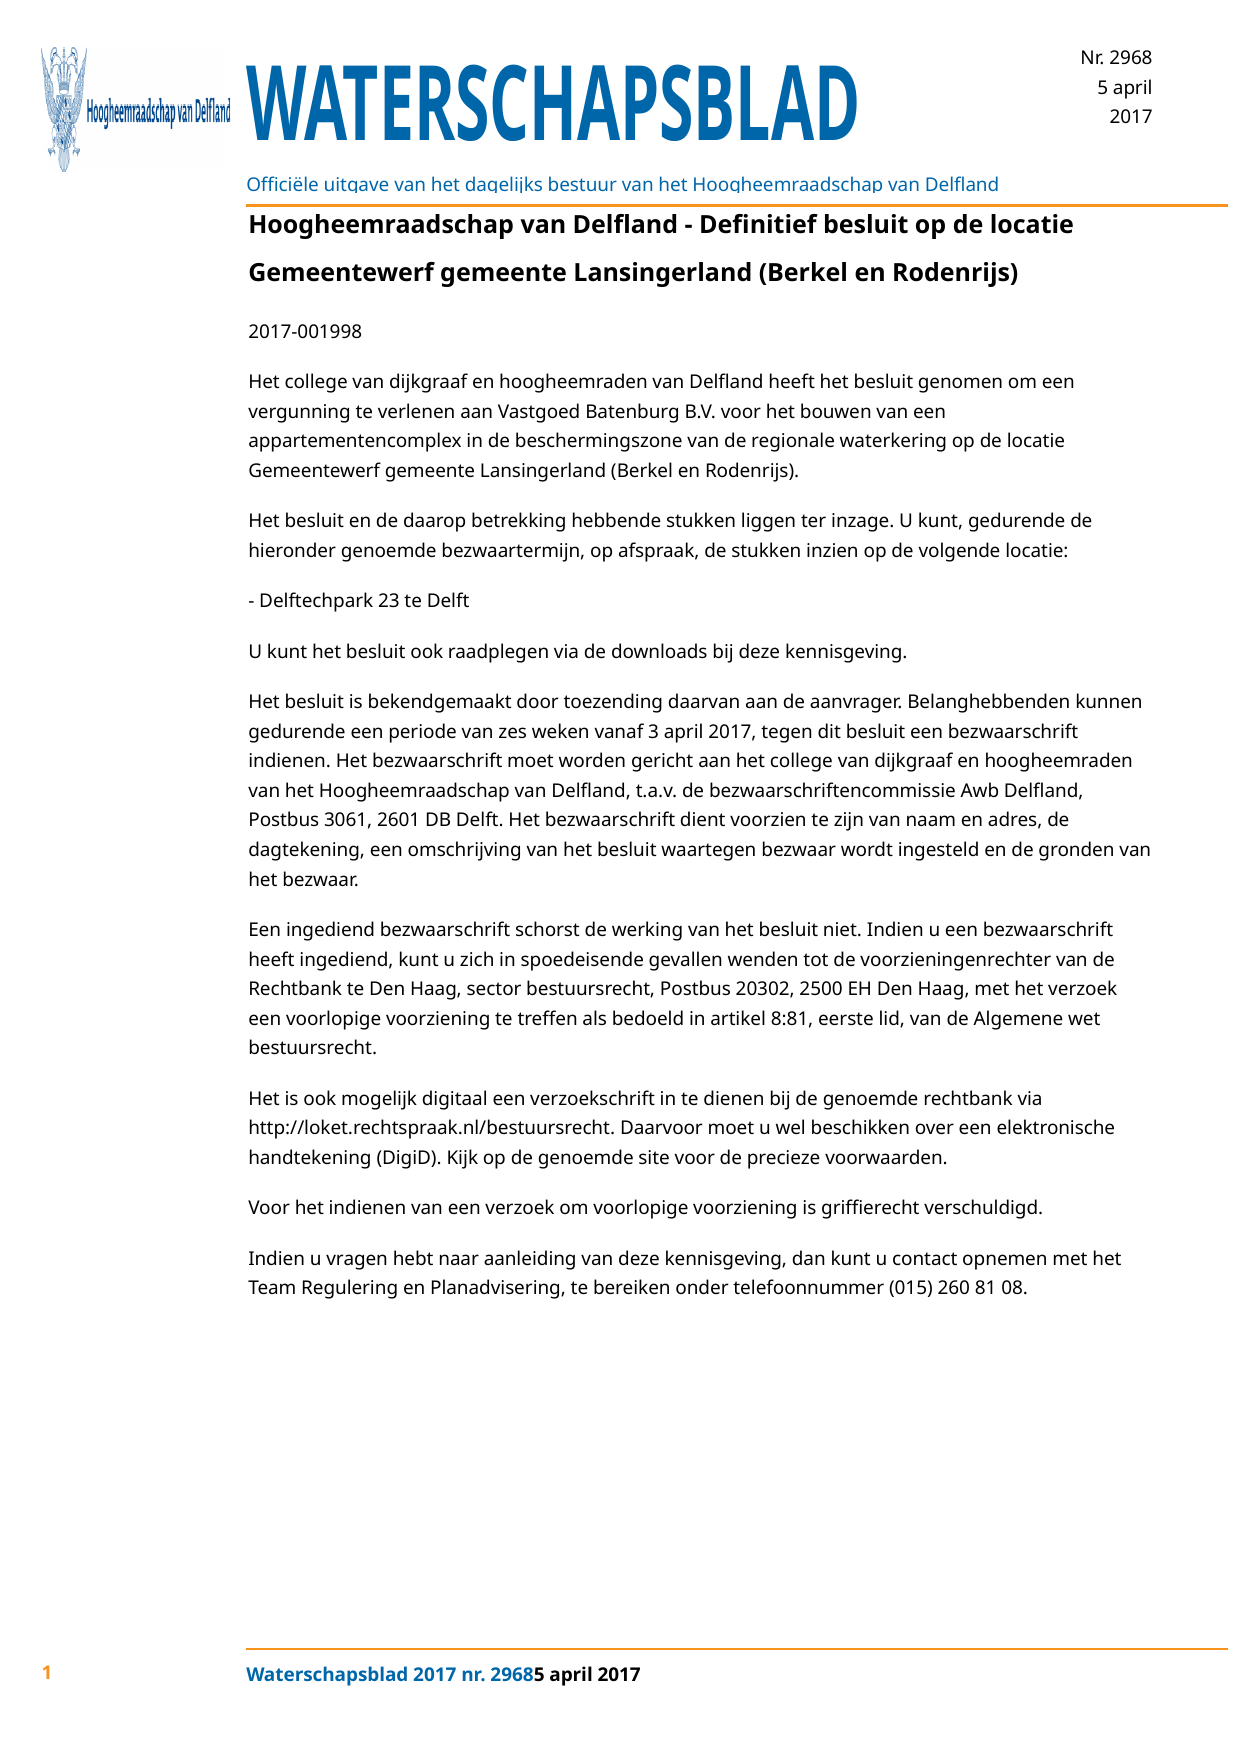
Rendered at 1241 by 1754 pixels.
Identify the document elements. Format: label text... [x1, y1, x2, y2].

text Indien u vragen hebt naar aanleiding van deze kennisgeving, dan kunt u contact opnemen met het Team Regulering en Planadvisering, te bereiken onder telefoonnummer (015) 260 81 08. [248, 1245, 1152, 1300]
text Het besluit is bekendgemaakt door toezending daarvan aan de aanvrager. Belanghebbenden kunnen gedurende een periode van zes weken vanaf 3 april 2017, tegen dit besluit een bezwaarschrift indienen. Het bezwaarschrift moet worden gericht aan het college van dijkgraaf en hoogheemraden van het Hoogheemraadschap van Delfland, t.a.v. de bezwaarschriftencommissie Awb Delfland, Postbus 3061, 2601 DB Delft. Het bezwaarschrift dient voorzien te zijn van naam en adres, de dagtekening, een omschrijving van het besluit waartegen bezwaar wordt ingesteld en de gronden van het bezwaar. [248, 688, 1152, 892]
text Het besluit en de daarop betrekking hebbende stukken liggen ter inzage. U kunt, gedurende de hieronder genoemde bezwaartermijn, op afspraak, de stukken inzien op de volgende locatie: [248, 507, 1152, 563]
text Het is ook mogelijk digitaal een verzoekschrift in te dienen bij de genoemde rechtbank via http://loket.rechtspraak.nl/bestuursrecht. Daarvoor moet u wel beschikken over een elektronische handtekening (DigiD). Kijk op de genoemde site voor de precieze voorwaarden. [248, 1085, 1152, 1170]
text - Delftechpark 23 te Delft [248, 587, 1152, 613]
text Voor het indienen van een verzoek om voorlopige voorziening is griffierecht verschuldigd. [248, 1194, 1152, 1220]
text U kunt het besluit ook raadplegen via de downloads bij deze kennisgeving. [248, 638, 1152, 664]
text 2017-001998 [248, 318, 1152, 344]
picture [41, 47, 231, 172]
text Een ingediend bezwaarschrift schorst de werking van het besluit niet. Indien u een bezwaarschrift heeft ingediend, kunt u zich in spoedeisende gevallen wenden tot de voorzieningenrechter van de Rechtbank te Den Haag, sector bestuursrecht, Postbus 20302, 2500 EH Den Haag, met het verzoek een voorlopige voorziening te treffen als bedoeld in artikel 8:81, eerste lid, van de Algemene wet bestuursrecht. [248, 916, 1152, 1060]
text Het college van dijkgraaf en hoogheemraden van Delfland heeft het besluit genomen om een vergunning te verlenen aan Vastgoed Batenburg B.V. voor het bouwen van een appartementencomplex in de beschermingszone van de regionale waterkering op de locatie Gemeentewerf gemeente Lansingerland (Berkel en Rodenrijs). [248, 368, 1152, 483]
text Hoogheemraadschap van Delfland - Definitief besluit op de locatie Gemeentewerf gemeente Lansingerland (Berkel en Rodenrijs) [248, 207, 1152, 288]
